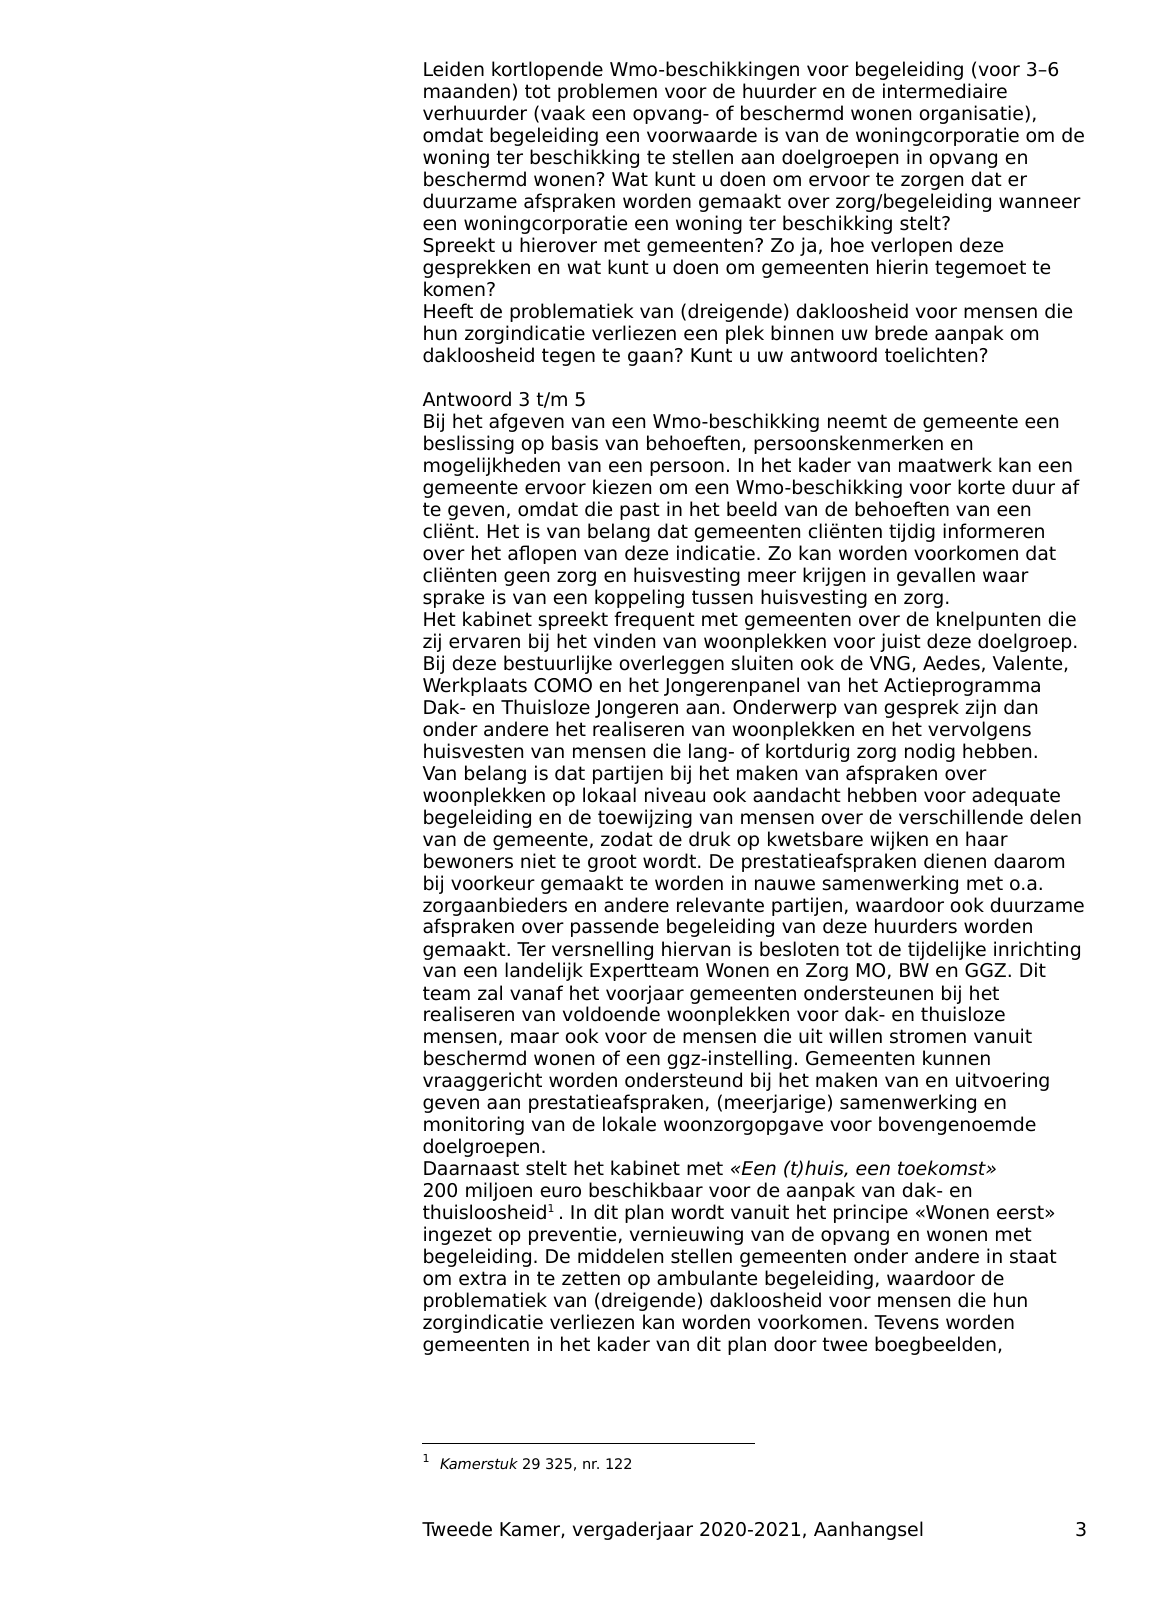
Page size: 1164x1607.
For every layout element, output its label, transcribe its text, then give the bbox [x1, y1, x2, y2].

text Het kabinet spreekt frequent met gemeenten over de knelpunten die zij ervaren bij het vinden van woonplekken voor juist deze doelgroep. Bij deze bestuurlijke overleggen sluiten ook de VNG, Aedes, Valente, Werkplaats COMO en het Jongerenpanel van het Actieprogramma Dak- en Thuisloze Jongeren aan. Onderwerp van gesprek zijn dan onder andere het realiseren van woonplekken en het vervolgens huisvesten van mensen die lang- of kortdurig zorg nodig hebben. [422, 609, 1087, 763]
text Daarnaast stelt het kabinet met «Een (t)huis, een toekomst» 200 miljoen euro beschikbaar voor de aanpak van dak- en thuisloosheid. In dit plan wordt vanuit het principe «Wonen eerst» ingezet op preventie, vernieuwing van de opvang en wonen met begeleiding. De middelen stellen gemeenten onder andere in staat om extra in te zetten op ambulante begeleiding, waardoor de problematiek van (dreigende) dakloosheid voor mensen die hun zorgindicatie verliezen kan worden voorkomen. Tevens worden gemeenten in het kader van dit plan door twee boegbeelden, [422, 1158, 1087, 1356]
text Kamerstuk 29 325, nr. 122 [422, 1452, 1087, 1474]
text Van belang is dat partijen bij het maken van afspraken over woonplekken op lokaal niveau ook aandacht hebben voor adequate begeleiding en de toewijzing van mensen over de verschillende delen van de gemeente, zodat de druk op kwetsbare wijken en haar bewoners niet te groot wordt. De prestatieafspraken dienen daarom bij voorkeur gemaakt te worden in nauwe samenwerking met o.a. zorgaanbieders en andere relevante partijen, waardoor ook duurzame afspraken over passende begeleiding van deze huurders worden gemaakt. Ter versnelling hiervan is besloten tot de tijdelijke inrichting van een landelijk Expertteam Wonen en Zorg MO, BW en GGZ. Dit team zal vanaf het voorjaar gemeenten ondersteunen bij het realiseren van voldoende woonplekken voor dak- en thuisloze mensen, maar ook voor de mensen die uit willen stromen vanuit beschermd wonen of een ggz-instelling. Gemeenten kunnen vraaggericht worden ondersteund bij het maken van en uitvoering geven aan prestatieafspraken, (meerjarige) samenwerking en monitoring van de lokale woonzorgopgave voor bovengenoemde doelgroepen. [422, 763, 1087, 1158]
text Leiden kortlopende Wmo-beschikkingen voor begeleiding (voor 3–6 maanden) tot problemen voor de huurder en de intermediaire verhuurder (vaak een opvang- of beschermd wonen organisatie), omdat begeleiding een voorwaarde is van de woningcorporatie om de woning ter beschikking te stellen aan doelgroepen in opvang en beschermd wonen? Wat kunt u doen om ervoor te zorgen dat er duurzame afspraken worden gemaakt over zorg/begeleiding wanneer een woningcorporatie een woning ter beschikking stelt? [422, 59, 1087, 235]
text Antwoord 3 t/m 5 [422, 389, 1087, 411]
text Heeft de problematiek van (dreigende) dakloosheid voor mensen die hun zorgindicatie verliezen een plek binnen uw brede aanpak om dakloosheid tegen te gaan? Kunt u uw antwoord toelichten? [422, 301, 1087, 367]
text Spreekt u hierover met gemeenten? Zo ja, hoe verlopen deze gesprekken en wat kunt u doen om gemeenten hierin tegemoet te komen? [422, 235, 1087, 301]
text Bij het afgeven van een Wmo-beschikking neemt de gemeente een beslissing op basis van behoeften, persoonskenmerken en mogelijkheden van een persoon. In het kader van maatwerk kan een gemeente ervoor kiezen om een Wmo-beschikking voor korte duur af te geven, omdat die past in het beeld van de behoeften van een cliënt. Het is van belang dat gemeenten cliënten tijdig informeren over het aflopen van deze indicatie. Zo kan worden voorkomen dat cliënten geen zorg en huisvesting meer krijgen in gevallen waar sprake is van een koppeling tussen huisvesting en zorg. [422, 411, 1087, 609]
